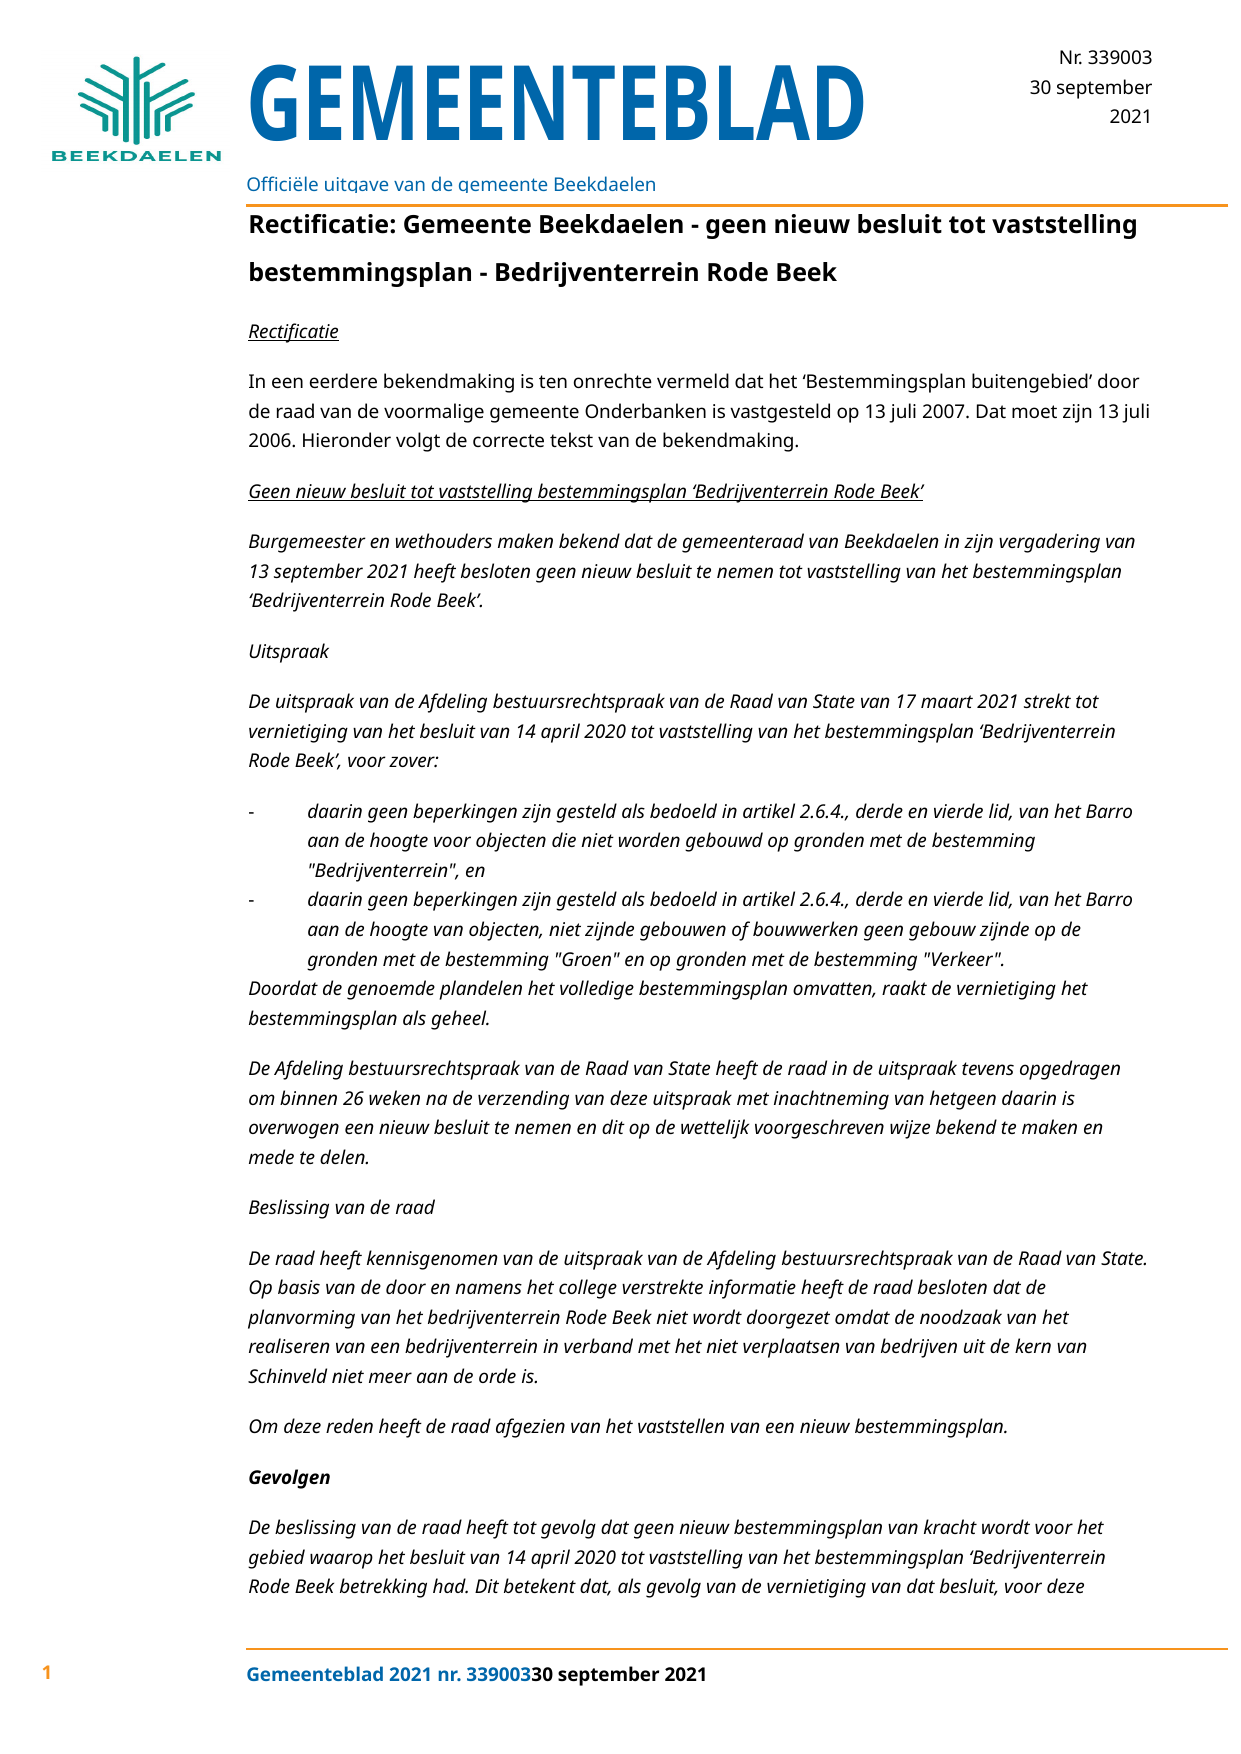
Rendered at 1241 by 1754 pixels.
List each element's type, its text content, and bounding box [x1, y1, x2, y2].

list daarin geen beperkingen zijn gesteld als bedoeld in artikel 2.6.4., derde en vierde lid, van het Barro aan de hoogte voor objecten die niet worden gebouwd op gronden met de bestemming "Bedrijventerrein", en [248, 798, 1152, 883]
text De raad heeft kennisgenomen van de uitspraak van de Afdeling bestuursrechtspraak van de Raad van State. Op basis van de door en namens het college verstrekte informatie heeft de raad besloten dat de planvorming van het bedrijventerrein Rode Beek niet wordt doorgezet omdat de noodzaak van het realiseren van een bedrijventerrein in verband met het niet verplaatsen van bedrijven uit de kern van Schinveld niet meer aan de orde is. [248, 1245, 1152, 1389]
text Beslissing van de raad [248, 1194, 1152, 1220]
text Uitspraak [248, 638, 1152, 664]
picture [41, 47, 231, 172]
text Rectificatie: Gemeente Beekdaelen - geen nieuw besluit tot vaststelling bestemmingsplan - Bedrijventerrein Rode Beek [248, 207, 1152, 288]
text Gevolgen [248, 1464, 1152, 1490]
text De Afdeling bestuursrechtspraak van de Raad van State heeft de raad in de uitspraak tevens opgedragen om binnen 26 weken na de verzending van deze uitspraak met inachtneming van hetgeen daarin is overwogen een nieuw besluit te nemen en dit op de wettelijk voorgeschreven wijze bekend te maken en mede te delen. [248, 1055, 1152, 1170]
text Doordat de genoemde plandelen het volledige bestemmingsplan omvatten, raakt de vernietiging het bestemmingsplan als geheel. [248, 975, 1152, 1031]
list daarin geen beperkingen zijn gesteld als bedoeld in artikel 2.6.4., derde en vierde lid, van het Barro aan de hoogte van objecten, niet zijnde gebouwen of bouwwerken geen gebouw zijnde op de gronden met de bestemming "Groen" en op gronden met de bestemming "Verkeer". [248, 887, 1152, 972]
text In een eerdere bekendmaking is ten onrechte vermeld dat het ‘Bestemmingsplan buitengebied’ door de raad van de voormalige gemeente Onderbanken is vastgesteld op 13 juli 2007. Dat moet zijn 13 juli 2006. Hieronder volgt de correcte tekst van de bekendmaking. [248, 368, 1152, 453]
text Rectificatie [248, 318, 1152, 344]
text Burgemeester en wethouders maken bekend dat de gemeenteraad van Beekdaelen in zijn vergadering van 13 september 2021 heeft besloten geen nieuw besluit te nemen tot vaststelling van het bestemmingsplan ‘Bedrijventerrein Rode Beek’. [248, 528, 1152, 613]
text Om deze reden heeft de raad afgezien van het vaststellen van een nieuw bestemmingsplan. [248, 1414, 1152, 1439]
text Geen nieuw besluit tot vaststelling bestemmingsplan ‘Bedrijventerrein Rode Beek’ [248, 478, 1152, 504]
text De uitspraak van de Afdeling bestuursrechtspraak van de Raad van State van 17 maart 2021 strekt tot vernietiging van het besluit van 14 april 2020 tot vaststelling van het bestemmingsplan ‘Bedrijventerrein Rode Beek’, voor zover: [248, 688, 1152, 773]
text De beslissing van de raad heeft tot gevolg dat geen nieuw bestemmingsplan van kracht wordt voor het gebied waarop het besluit van 14 april 2020 tot vaststelling van het bestemmingsplan ‘Bedrijventerrein Rode Beek betrekking had. Dit betekent dat, als gevolg van de vernietiging van dat besluit, voor deze [248, 1514, 1152, 1599]
